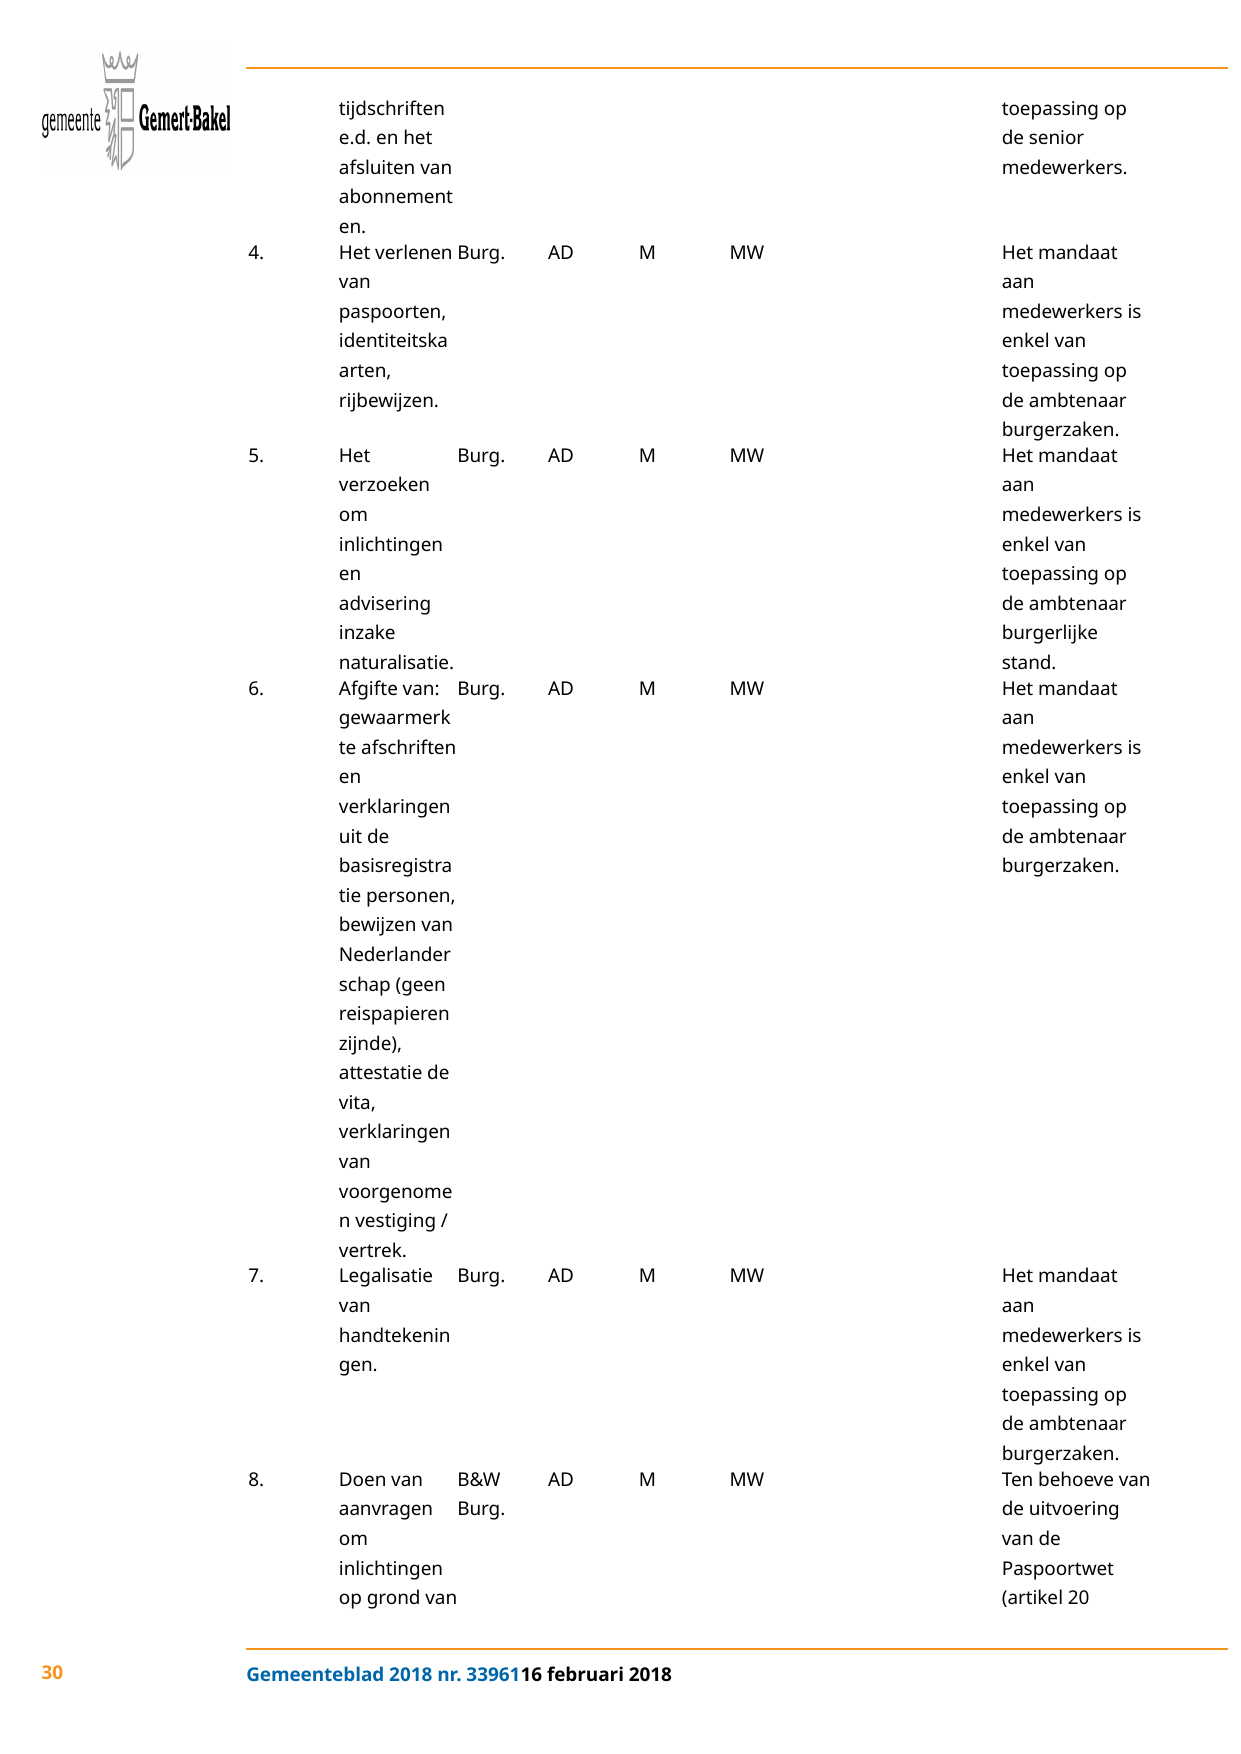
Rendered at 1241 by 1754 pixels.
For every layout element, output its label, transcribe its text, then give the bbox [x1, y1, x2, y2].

table_cell [729, 95, 820, 239]
table_cell MW [729, 239, 820, 442]
table_cell [911, 442, 1002, 675]
table_cell B&W Burg. [457, 1466, 548, 1610]
table_cell Het mandaat aan medewerkers is enkel van toepassing op de ambtenaar burgerzaken. [1002, 239, 1152, 442]
table_cell [911, 1263, 1002, 1466]
table_cell [248, 95, 339, 239]
table_cell AD [548, 239, 639, 442]
table_cell tijdschriften e.d. en het afsluiten van abonnementen. [339, 95, 457, 239]
table_cell Ten behoeve van de uitvoering van de Paspoortwet (artikel 20 [1002, 1466, 1152, 1610]
table_cell AD [548, 1263, 639, 1466]
table_cell [820, 675, 911, 1263]
table_cell [820, 1466, 911, 1610]
table_cell MW [729, 1466, 820, 1610]
table_cell Doen van aanvragen om inlichtingen op grond van [339, 1466, 457, 1610]
table_cell Burg. [457, 239, 548, 442]
table_cell [911, 675, 1002, 1263]
table_cell M [639, 442, 729, 675]
table_cell Het mandaat aan medewerkers is enkel van toepassing op de ambtenaar burgerzaken. [1002, 1263, 1152, 1466]
table_cell [548, 95, 639, 239]
table_cell [820, 95, 911, 239]
table_cell MW [729, 1263, 820, 1466]
table_cell Het verzoeken om inlichtingen en advisering inzake naturalisatie. [339, 442, 457, 675]
table_cell Het mandaat aan medewerkers is enkel van toepassing op de ambtenaar burgerlijke stand. [1002, 442, 1152, 675]
picture [41, 47, 231, 172]
table_cell [820, 442, 911, 675]
table_cell AD [548, 442, 639, 675]
table_cell [820, 1263, 911, 1466]
table_cell MW [729, 442, 820, 675]
table_cell [911, 95, 1002, 239]
table_cell 4. [248, 239, 339, 442]
table_cell M [639, 675, 729, 1263]
table_cell Het mandaat aan medewerkers is enkel van toepassing op de ambtenaar burgerzaken. [1002, 675, 1152, 1263]
table_cell [639, 95, 729, 239]
table_cell Burg. [457, 675, 548, 1263]
table_cell Legalisatie van handtekeningen. [339, 1263, 457, 1466]
table_cell 5. [248, 442, 339, 675]
table_cell 8. [248, 1466, 339, 1610]
table_cell M [639, 239, 729, 442]
table_cell MW [729, 675, 820, 1263]
table_cell [820, 239, 911, 442]
table_cell toepassing op de senior medewerkers. [1002, 95, 1152, 239]
table_cell AD [548, 675, 639, 1263]
table_cell M [639, 1466, 729, 1610]
table_cell 6. [248, 675, 339, 1263]
table_cell Burg. [457, 442, 548, 675]
table_cell [911, 239, 1002, 442]
table_cell Afgifte van: gewaarmerkte afschriften en verklaringen uit de basisregistratie personen, bewijzen van Nederlanderschap (geen reispapieren zijnde), attestatie de vita, verklaringen van voorgenomen vestiging / vertrek. [339, 675, 457, 1263]
table_cell Het verlenen van paspoorten, identiteitskaarten, rijbewijzen. [339, 239, 457, 442]
table_cell 7. [248, 1263, 339, 1466]
table_cell Burg. [457, 1263, 548, 1466]
table_cell M [639, 1263, 729, 1466]
table_cell [911, 1466, 1002, 1610]
table_cell [457, 95, 548, 239]
table_cell AD [548, 1466, 639, 1610]
